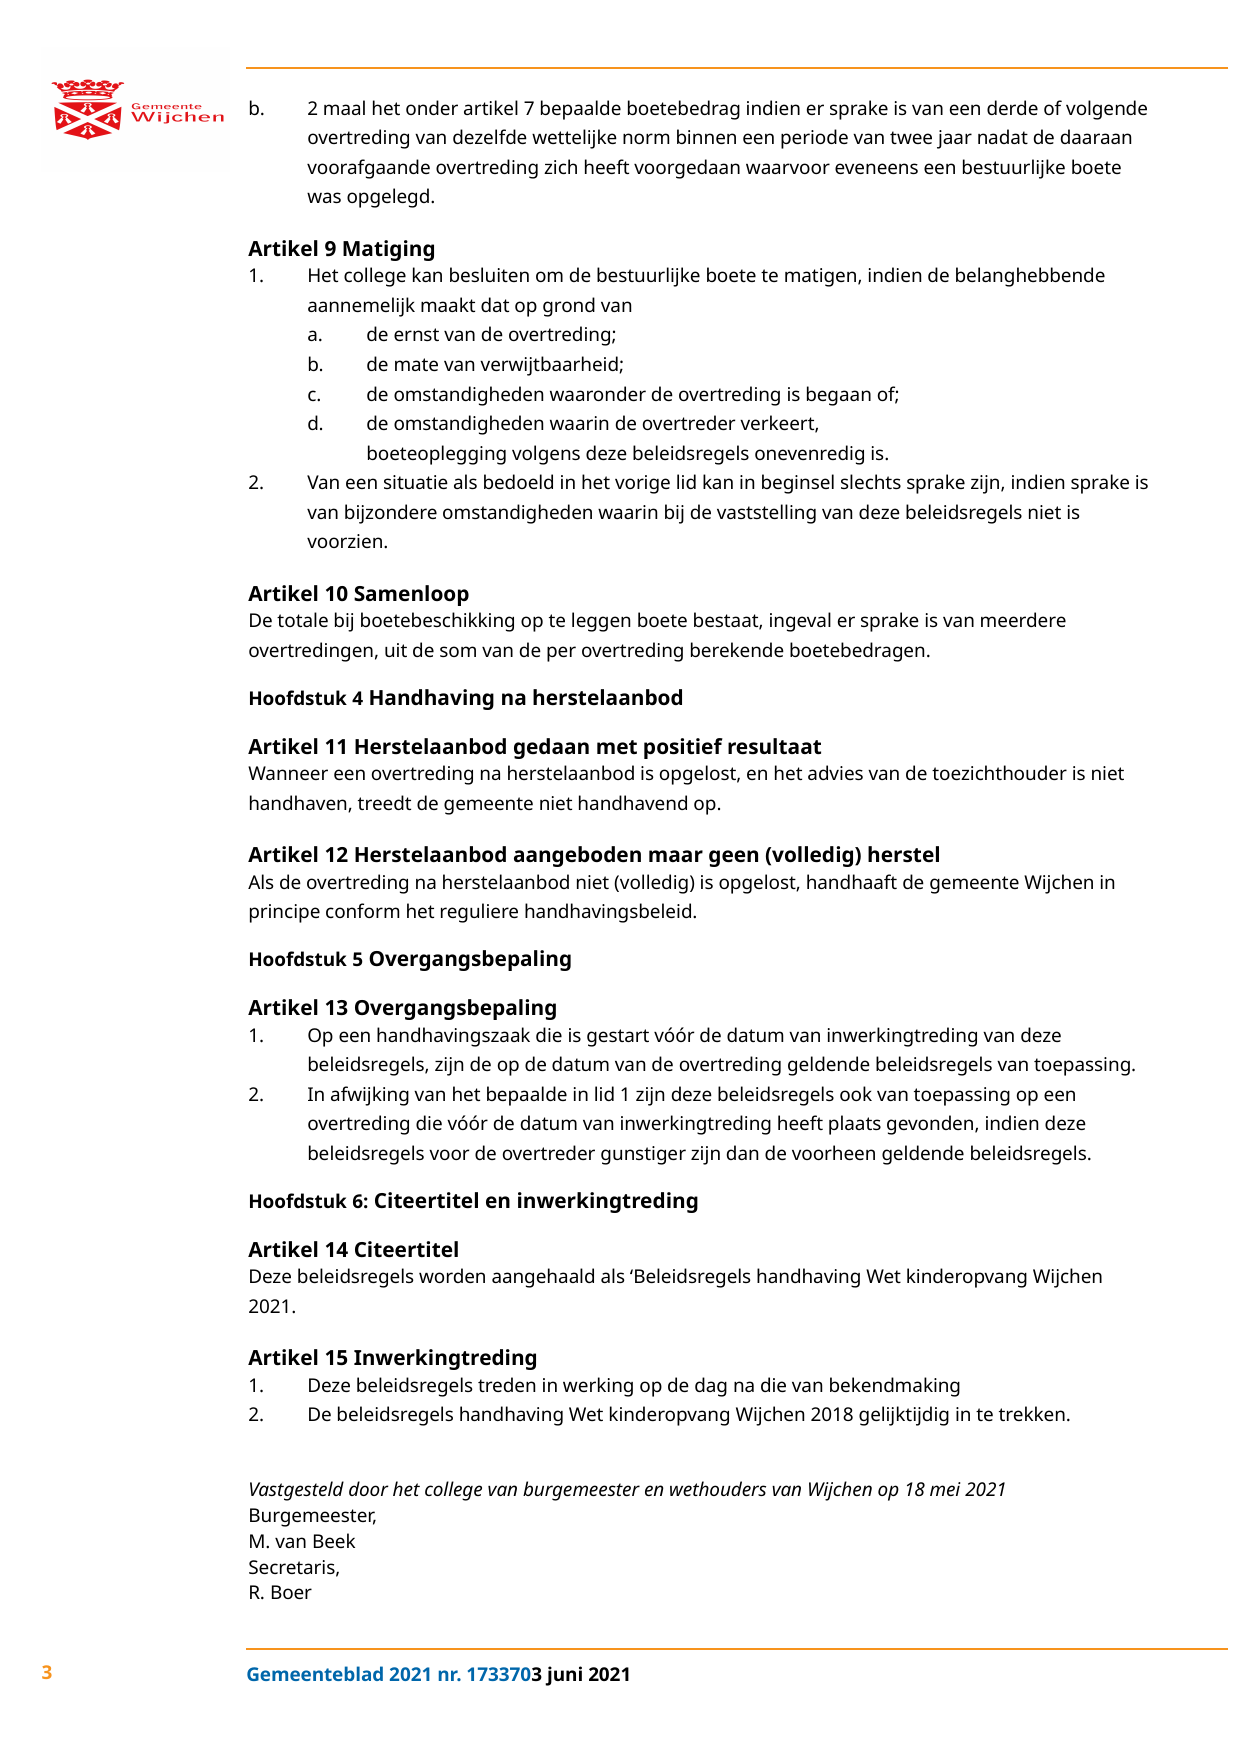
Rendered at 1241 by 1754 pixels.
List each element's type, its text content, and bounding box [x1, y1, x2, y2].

list Van een situatie als bedoeld in het vorige lid kan in beginsel slechts sprake zijn, indien sprake is van bijzondere omstandigheden waarin bij de vaststelling van deze beleidsregels niet is voorzien. [248, 469, 1152, 554]
text Hoofdstuk 6: Citeertitel en inwerkingtreding [248, 1186, 1152, 1214]
text M. van Beek [248, 1528, 1152, 1554]
text Hoofdstuk 4 Handhaving na herstelaanbod [248, 683, 1152, 711]
list Deze beleidsregels treden in werking op de dag na die van bekendmaking [248, 1372, 1152, 1398]
text Secretaris, [248, 1554, 1152, 1579]
text Artikel 12 Herstelaanbod aangeboden maar geen (volledig) herstel [248, 840, 1152, 869]
text De totale bij boetebeschikking op te leggen boete bestaat, ingeval er sprake is van meerdere overtredingen, uit de som van de per overtreding berekende boetebedragen. [248, 607, 1152, 663]
text Artikel 9 Matiging [248, 234, 1152, 262]
text Burgemeester, [248, 1502, 1152, 1528]
text Artikel 13 Overgangsbepaling [248, 993, 1152, 1022]
list 2 maal het onder artikel 7 bepaalde boetebedrag indien er sprake is van een derde of volgende overtreding van dezelfde wettelijke norm binnen een periode van twee jaar nadat de daaraan voorafgaande overtreding zich heeft voorgedaan waarvoor eveneens een bestuurlijke boete was opgelegd. [248, 95, 1152, 209]
list De beleidsregels handhaving Wet kinderopvang Wijchen 2018 gelijktijdig in te trekken. [248, 1401, 1152, 1427]
text R. Boer [248, 1579, 1152, 1605]
list In afwijking van het bepaalde in lid 1 zijn deze beleidsregels ook van toepassing op een overtreding die vóór de datum van inwerkingtreding heeft plaats gevonden, indien deze beleidsregels voor de overtreder gunstiger zijn dan de voorheen geldende beleidsregels. [248, 1081, 1152, 1166]
text Artikel 11 Herstelaanbod gedaan met positief resultaat [248, 732, 1152, 760]
text Vastgesteld door het college van burgemeester en wethouders van Wijchen op 18 mei 2021 [248, 1477, 1152, 1502]
text Artikel 14 Citeertitel [248, 1235, 1152, 1263]
list de ernst van de overtreding; [307, 322, 1152, 347]
list Op een handhavingszaak die is gestart vóór de datum van inwerkingtreding van deze beleidsregels, zijn de op de datum van de overtreding geldende beleidsregels van toepassing. [248, 1022, 1152, 1077]
text Wanneer een overtreding na herstelaanbod is opgelost, en het advies van de toezichthouder is niet handhaven, treedt de gemeente niet handhavend op. [248, 760, 1152, 816]
list de omstandigheden waaronder de overtreding is begaan of; [307, 381, 1152, 406]
picture [41, 47, 231, 172]
text Deze beleidsregels worden aangehaald als ‘Beleidsregels handhaving Wet kinderopvang Wijchen 2021. [248, 1263, 1152, 1319]
text Hoofdstuk 5 Overgangsbepaling [248, 944, 1152, 972]
list de omstandigheden waarin de overtreder verkeert, [307, 410, 1152, 436]
text Artikel 15 Inwerkingtreding [248, 1343, 1152, 1372]
text Artikel 10 Samenloop [248, 579, 1152, 607]
list Het college kan besluiten om de bestuurlijke boete te matigen, indien de belanghebbende aannemelijk maakt dat op grond van [248, 262, 1152, 318]
list de mate van verwijtbaarheid; [307, 351, 1152, 377]
list boeteoplegging volgens deze beleidsregels onevenredig is. [307, 440, 1152, 466]
text Als de overtreding na herstelaanbod niet (volledig) is opgelost, handhaaft de gemeente Wijchen in principe conform het reguliere handhavingsbeleid. [248, 869, 1152, 924]
